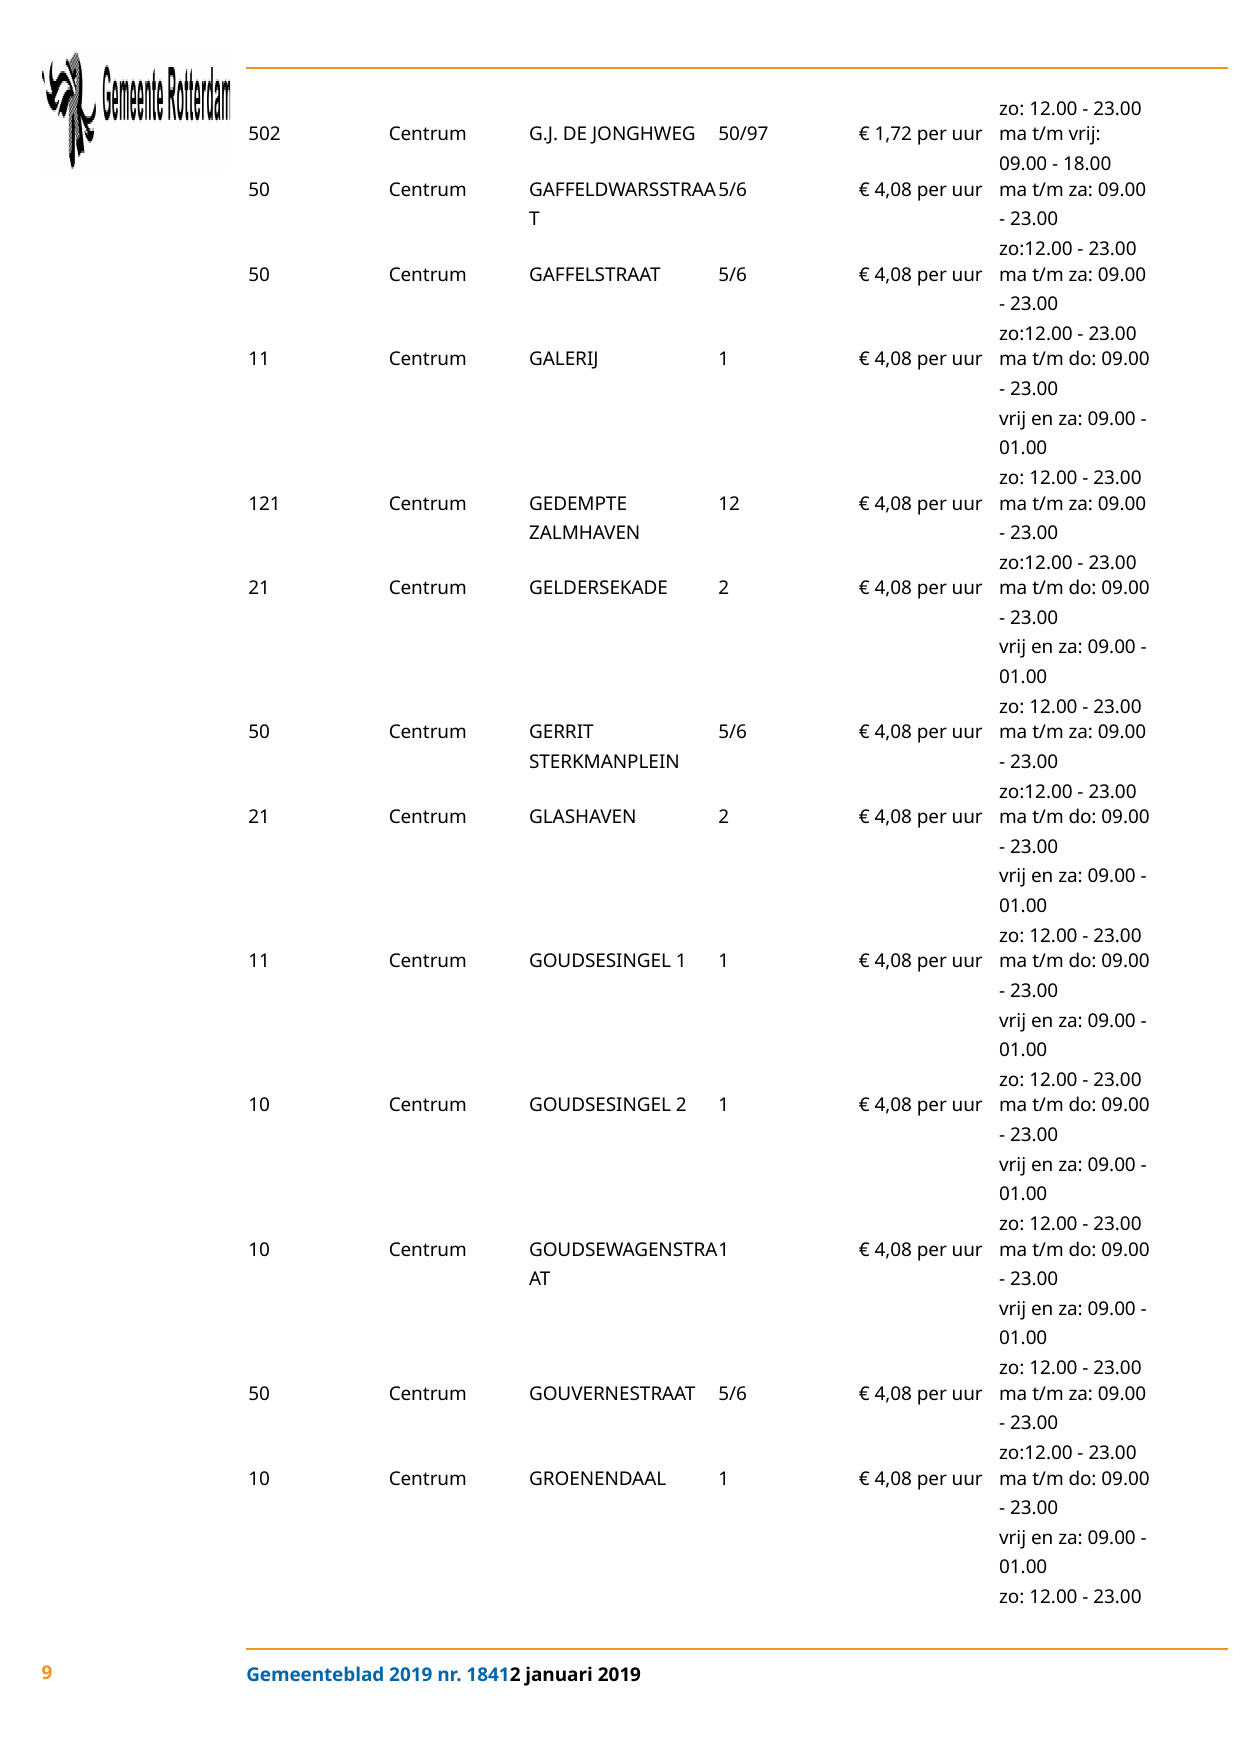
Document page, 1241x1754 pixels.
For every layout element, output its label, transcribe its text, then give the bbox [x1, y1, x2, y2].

table_cell 21 [248, 575, 388, 719]
table_cell [248, 95, 388, 121]
table_cell GEDEMPTE ZALMHAVEN [529, 490, 718, 574]
table_cell Centrum [389, 1236, 529, 1380]
table_cell Centrum [389, 948, 529, 1092]
table_cell ma t/m do: 09.00 - 23.00 vrij en za: 09.00 - 01.00 zo: 12.00 - 23.00 [999, 804, 1152, 948]
table_cell 5/6 [718, 261, 858, 346]
table_cell € 4,08 per uur [859, 1236, 999, 1380]
table_cell 5/6 [718, 176, 858, 261]
table_cell 50 [248, 719, 388, 803]
table_cell Centrum [389, 490, 529, 574]
table_cell ma t/m do: 09.00 - 23.00 vrij en za: 09.00 - 01.00 zo: 12.00 - 23.00 [999, 1092, 1152, 1236]
table_cell 50 [248, 176, 388, 261]
table_cell [859, 95, 999, 121]
table_cell GOUVERNESTRAAT [529, 1380, 718, 1465]
table_cell € 4,08 per uur [859, 575, 999, 719]
table_cell ma t/m do: 09.00 - 23.00 vrij en za: 09.00 - 01.00 zo: 12.00 - 23.00 [999, 948, 1152, 1092]
table_cell G.J. DE JONGHWEG [529, 121, 718, 176]
table_cell € 1,72 per uur [859, 121, 999, 176]
table_cell 1 [718, 948, 858, 1092]
table_cell 11 [248, 346, 388, 490]
table_cell € 4,08 per uur [859, 1380, 999, 1465]
table_cell Centrum [389, 804, 529, 948]
table_cell [718, 95, 858, 121]
table_cell 50 [248, 261, 388, 346]
table_cell ma t/m za: 09.00 - 23.00 zo:12.00 - 23.00 [999, 719, 1152, 803]
picture [41, 47, 231, 172]
table_cell 502 [248, 121, 388, 176]
table_cell GALERIJ [529, 346, 718, 490]
table_cell 1 [718, 1236, 858, 1380]
table_cell 5/6 [718, 719, 858, 803]
table_cell ma t/m za: 09.00 - 23.00 zo:12.00 - 23.00 [999, 261, 1152, 346]
table_cell GLASHAVEN [529, 804, 718, 948]
table_cell GOUDSEWAGENSTRAAT [529, 1236, 718, 1380]
table_cell ma t/m do: 09.00 - 23.00 vrij en za: 09.00 - 01.00 zo: 12.00 - 23.00 [999, 1465, 1152, 1609]
table_cell € 4,08 per uur [859, 176, 999, 261]
table_cell 21 [248, 804, 388, 948]
table_cell Centrum [389, 1465, 529, 1609]
table_cell 50/97 [718, 121, 858, 176]
table_cell Centrum [389, 176, 529, 261]
table_cell GAFFELSTRAAT [529, 261, 718, 346]
table_cell € 4,08 per uur [859, 804, 999, 948]
table_cell Centrum [389, 346, 529, 490]
table_cell GERRIT STERKMANPLEIN [529, 719, 718, 803]
table_cell 121 [248, 490, 388, 574]
table_cell ma t/m za: 09.00 - 23.00 zo:12.00 - 23.00 [999, 176, 1152, 261]
table_cell Centrum [389, 1380, 529, 1465]
table_cell 11 [248, 948, 388, 1092]
table_cell 10 [248, 1465, 388, 1609]
table_cell zo: 12.00 - 23.00 [999, 95, 1152, 121]
table_cell 5/6 [718, 1380, 858, 1465]
table_cell ma t/m do: 09.00 - 23.00 vrij en za: 09.00 - 01.00 zo: 12.00 - 23.00 [999, 1236, 1152, 1380]
table_cell 1 [718, 346, 858, 490]
table_cell ma t/m vrij: 09.00 - 18.00 [999, 121, 1152, 176]
table_cell [529, 95, 718, 121]
table_cell 50 [248, 1380, 388, 1465]
table_cell € 4,08 per uur [859, 1465, 999, 1609]
table_cell 1 [718, 1465, 858, 1609]
table_cell ma t/m za: 09.00 - 23.00 zo:12.00 - 23.00 [999, 490, 1152, 574]
table_cell ma t/m do: 09.00 - 23.00 vrij en za: 09.00 - 01.00 zo: 12.00 - 23.00 [999, 575, 1152, 719]
table_cell ma t/m do: 09.00 - 23.00 vrij en za: 09.00 - 01.00 zo: 12.00 - 23.00 [999, 346, 1152, 490]
table_cell 10 [248, 1092, 388, 1236]
table_cell GOUDSESINGEL 1 [529, 948, 718, 1092]
table_cell 2 [718, 575, 858, 719]
table_cell 12 [718, 490, 858, 574]
table_cell € 4,08 per uur [859, 948, 999, 1092]
table_cell GROENENDAAL [529, 1465, 718, 1609]
table_cell € 4,08 per uur [859, 346, 999, 490]
table_cell GAFFELDWARSSTRAAT [529, 176, 718, 261]
table_cell Centrum [389, 1092, 529, 1236]
table_cell [389, 95, 529, 121]
table_cell ma t/m za: 09.00 - 23.00 zo:12.00 - 23.00 [999, 1380, 1152, 1465]
table_cell 1 [718, 1092, 858, 1236]
table_cell GELDERSEKADE [529, 575, 718, 719]
table_cell € 4,08 per uur [859, 490, 999, 574]
table_cell € 4,08 per uur [859, 719, 999, 803]
table_cell GOUDSESINGEL 2 [529, 1092, 718, 1236]
table_cell 10 [248, 1236, 388, 1380]
table_cell € 4,08 per uur [859, 1092, 999, 1236]
table_cell € 4,08 per uur [859, 261, 999, 346]
table_cell Centrum [389, 575, 529, 719]
table_cell Centrum [389, 719, 529, 803]
table_cell Centrum [389, 121, 529, 176]
table_cell Centrum [389, 261, 529, 346]
table_cell 2 [718, 804, 858, 948]
